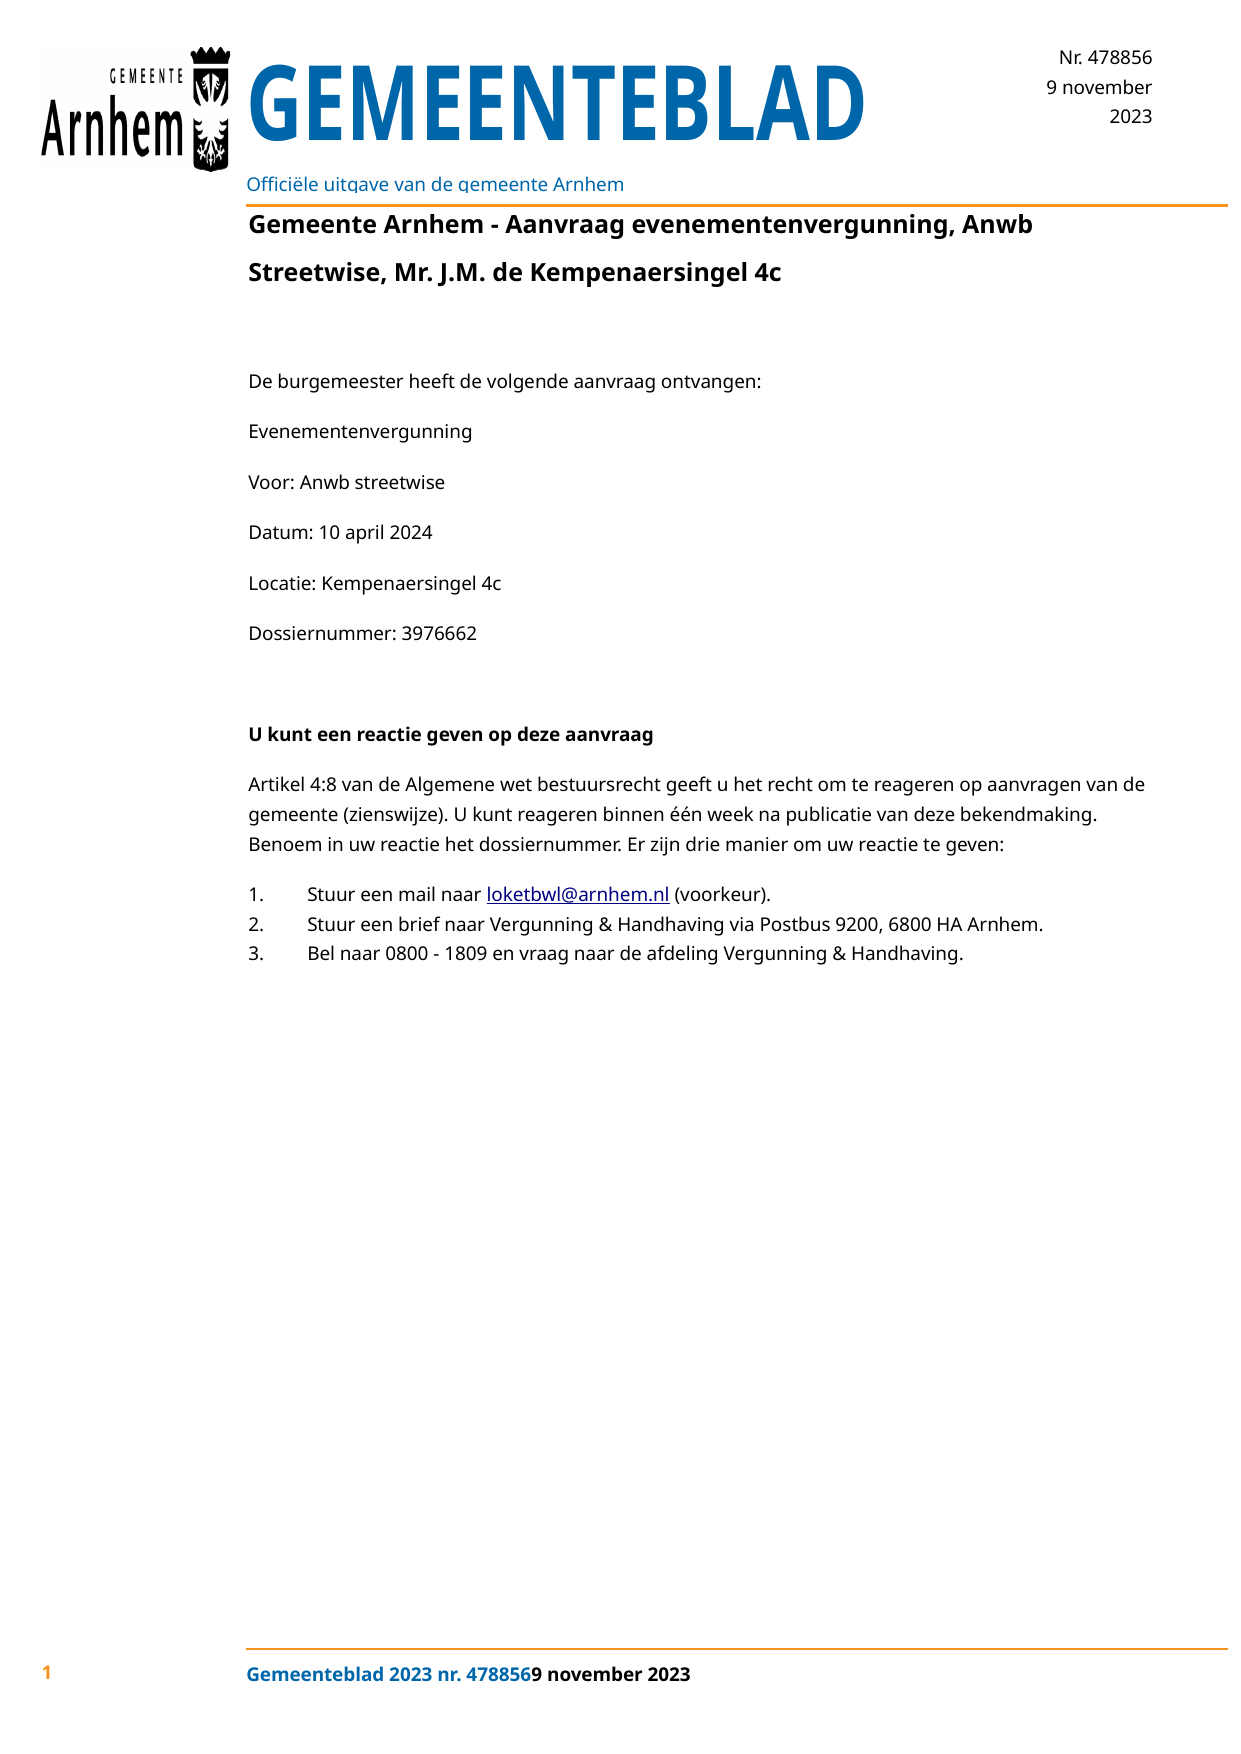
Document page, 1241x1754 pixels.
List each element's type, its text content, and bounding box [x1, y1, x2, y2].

text Dossiernummer: 3976662 [248, 620, 1152, 646]
list Stuur een brief naar Vergunning & Handhaving via Postbus 9200, 6800 HA Arnhem. [248, 911, 1152, 937]
list Bel naar 0800 - 1809 en vraag naar de afdeling Vergunning & Handhaving. [248, 940, 1152, 966]
text U kunt een reactie geven op deze aanvraag [248, 721, 1152, 747]
text Artikel 4:8 van de Algemene wet bestuursrecht geeft u het recht om te reageren op aanvragen van de gemeente (zienswijze). U kunt reageren binnen één week na publicatie van deze bekendmaking. Benoem in uw reactie het dossiernummer. Er zijn drie manier om uw reactie te geven: [248, 772, 1152, 857]
text Gemeente Arnhem - Aanvraag evenementenvergunning, Anwb Streetwise, Mr. J.M. de Kempenaersingel 4c [248, 207, 1152, 288]
text Datum: 10 april 2024 [248, 519, 1152, 545]
picture [41, 47, 231, 172]
text Voor: Anwb streetwise [248, 469, 1152, 495]
text Evenementenvergunning [248, 419, 1152, 444]
list Stuur een mail naar loketbwl@arnhem.nl (voorkeur). [248, 881, 1152, 907]
text Locatie: Kempenaersingel 4c [248, 570, 1152, 596]
text De burgemeester heeft de volgende aanvraag ontvangen: [248, 368, 1152, 394]
